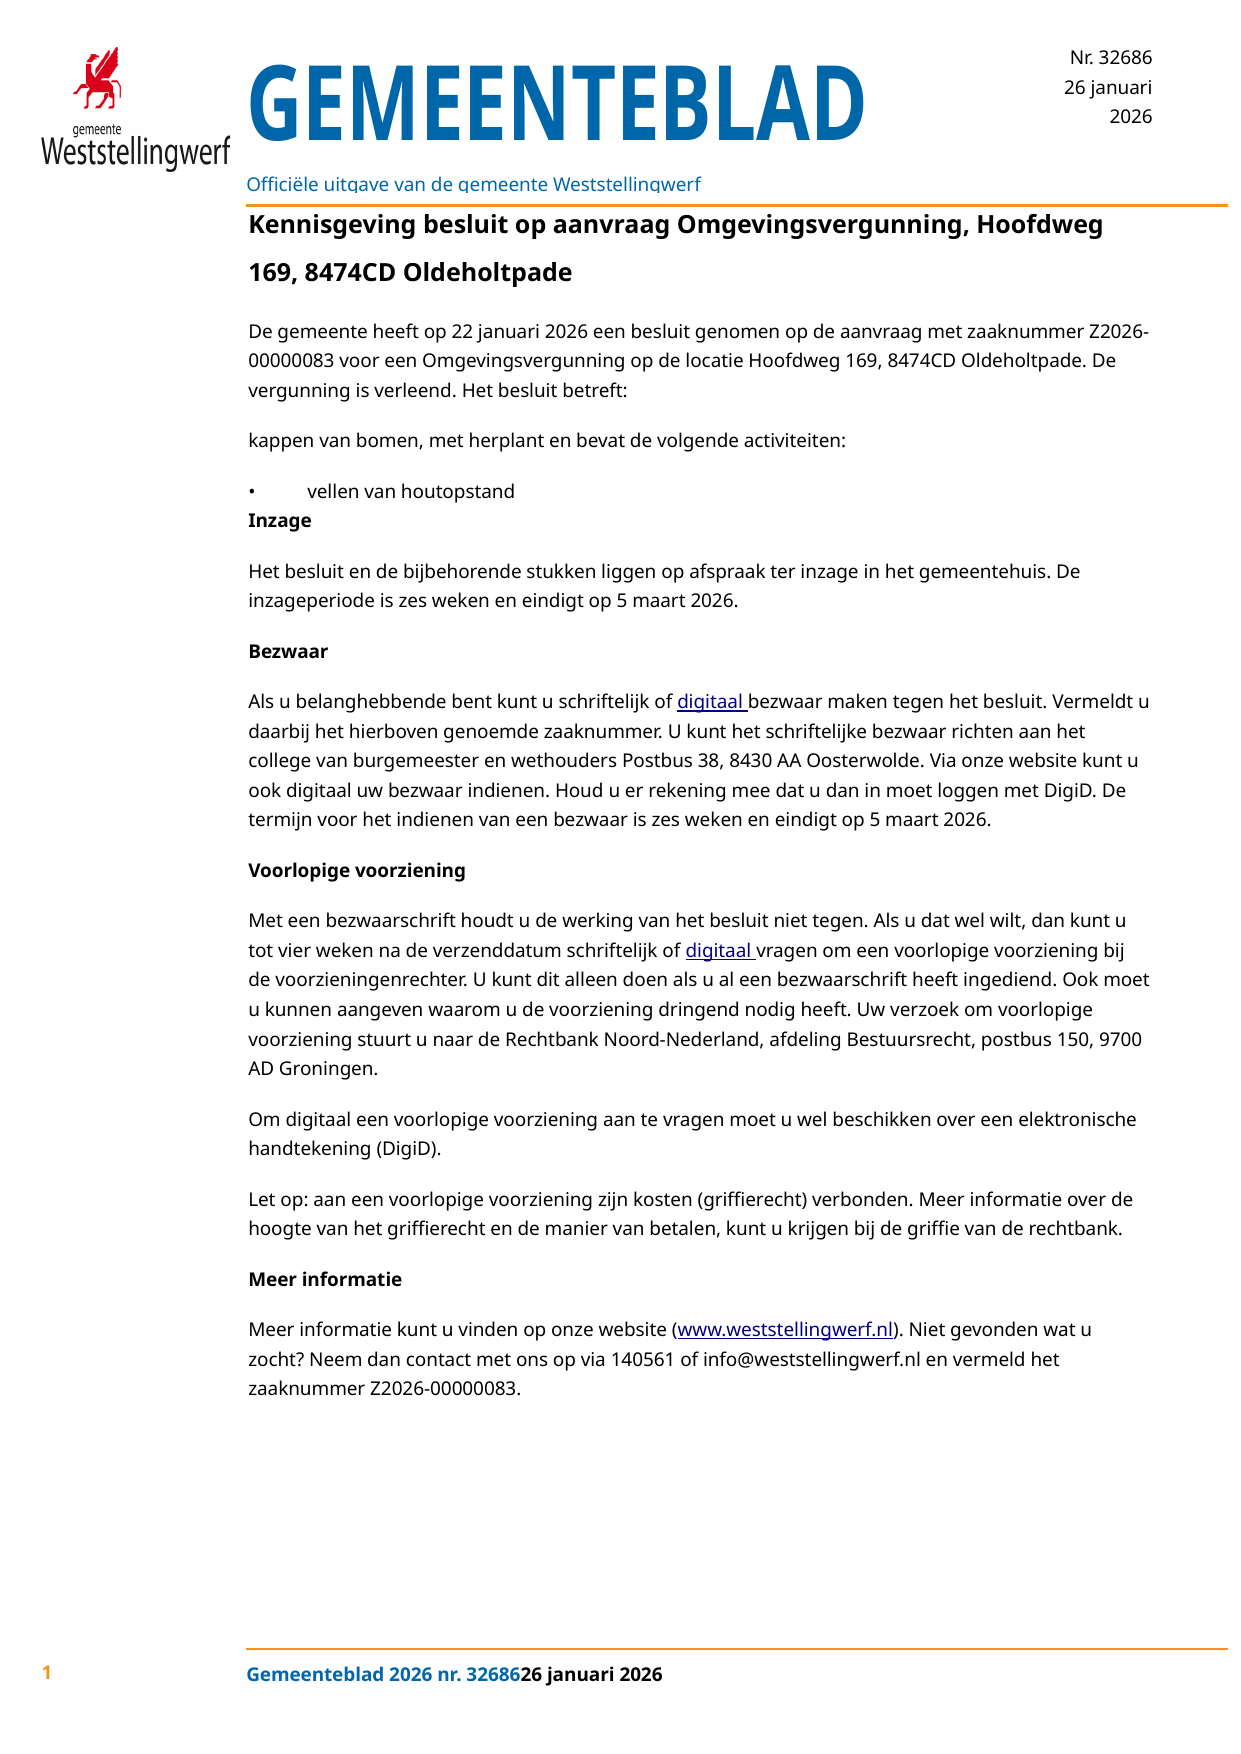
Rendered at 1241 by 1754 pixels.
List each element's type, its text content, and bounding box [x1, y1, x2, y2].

text Met een bezwaarschrift houdt u de werking van het besluit niet tegen. Als u dat wel wilt, dan kunt u tot vier weken na de verzenddatum schriftelijk of digitaal vragen om een voorlopige voorziening bij de voorzieningenrechter. U kunt dit alleen doen als u al een bezwaarschrift heeft ingediend. Ook moet u kunnen aangeven waarom u de voorziening dringend nodig heeft. Uw verzoek om voorlopige voorziening stuurt u naar de Rechtbank Noord-Nederland, afdeling Bestuursrecht, postbus 150, 9700 AD Groningen. [248, 907, 1152, 1081]
list vellen van houtopstand [248, 478, 1152, 504]
text Let op: aan een voorlopige voorziening zijn kosten (griffierecht) verbonden. Meer informatie over de hoogte van het griffierecht en de manier van betalen, kunt u krijgen bij de griffie van de rechtbank. [248, 1186, 1152, 1241]
text Het besluit en de bijbehorende stukken liggen op afspraak ter inzage in het gemeentehuis. De inzageperiode is zes weken en eindigt op 5 maart 2026. [248, 558, 1152, 613]
text De gemeente heeft op 22 januari 2026 een besluit genomen op de aanvraag met zaaknummer Z2026-00000083 voor een Omgevingsvergunning op de locatie Hoofdweg 169, 8474CD Oldeholtpade. De vergunning is verleend. Het besluit betreft: [248, 318, 1152, 403]
text Om digitaal een voorlopige voorziening aan te vragen moet u wel beschikken over een elektronische handtekening (DigiD). [248, 1106, 1152, 1161]
text Voorlopige voorziening [248, 857, 1152, 883]
text Inzage [248, 507, 1152, 533]
picture [41, 47, 231, 172]
text Meer informatie [248, 1266, 1152, 1292]
text Bezwaar [248, 638, 1152, 664]
text Als u belanghebbende bent kunt u schriftelijk of digitaal bezwaar maken tegen het besluit. Vermeldt u daarbij het hierboven genoemde zaaknummer. U kunt het schriftelijke bezwaar richten aan het college van burgemeester en wethouders Postbus 38, 8430 AA Oosterwolde. Via onze website kunt u ook digitaal uw bezwaar indienen. Houd u er rekening mee dat u dan in moet loggen met DigiD. De termijn voor het indienen van een bezwaar is zes weken en eindigt op 5 maart 2026. [248, 688, 1152, 832]
text Kennisgeving besluit op aanvraag Omgevingsvergunning, Hoofdweg 169, 8474CD Oldeholtpade [248, 207, 1152, 288]
text kappen van bomen, met herplant en bevat de volgende activiteiten: [248, 427, 1152, 453]
text Meer informatie kunt u vinden op onze website (www.weststellingwerf.nl). Niet gevonden wat u zocht? Neem dan contact met ons op via 140561 of info@weststellingwerf.nl en vermeld het zaaknummer Z2026-00000083. [248, 1316, 1152, 1401]
